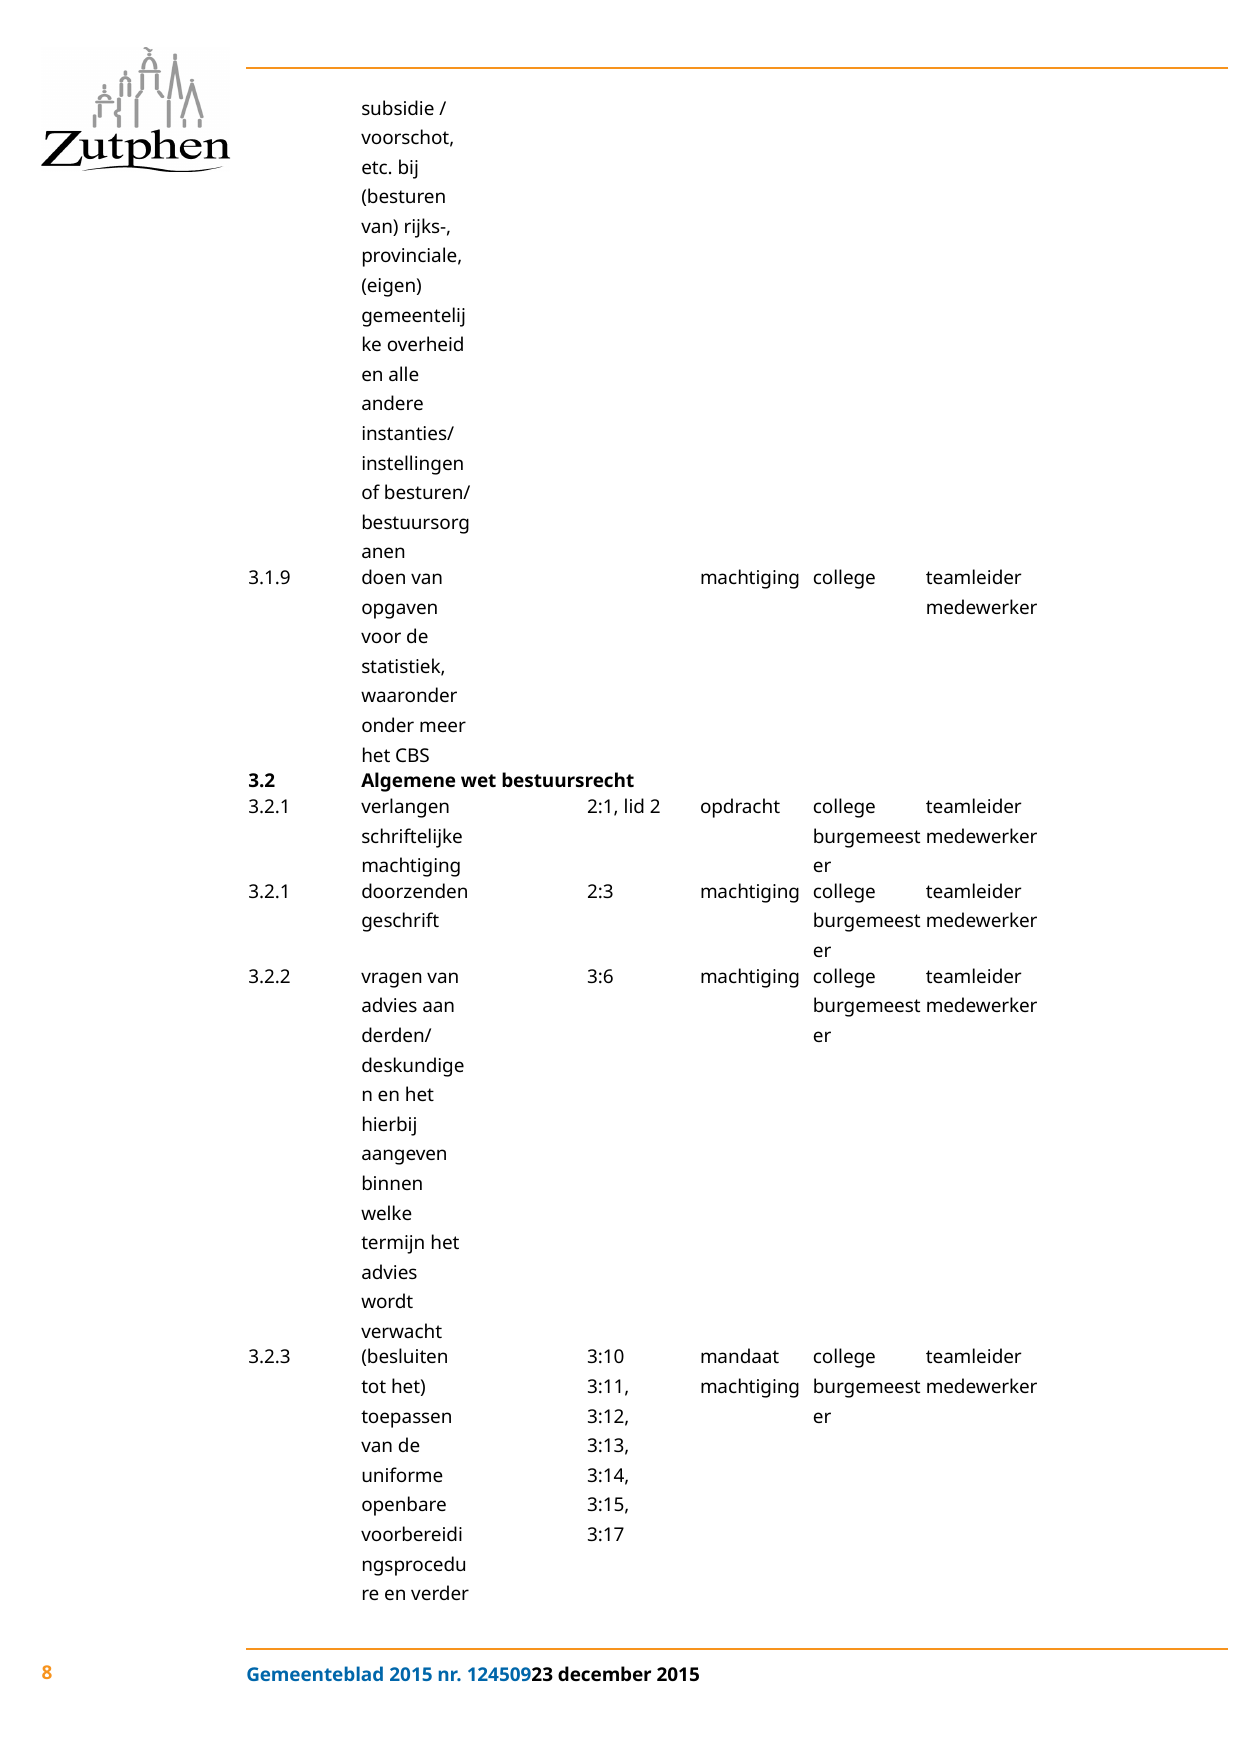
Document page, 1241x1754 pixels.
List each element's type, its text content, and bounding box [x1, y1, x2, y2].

table_cell 3.2.1 [248, 878, 361, 963]
table_cell machtiging [700, 963, 813, 1344]
picture [41, 47, 231, 172]
table_cell teamleider medewerker [926, 564, 1038, 767]
table_cell [700, 95, 813, 564]
table_cell [1039, 95, 1152, 564]
table_cell [1039, 878, 1152, 963]
table_cell [926, 95, 1038, 564]
table_cell [474, 793, 587, 878]
table_cell [813, 95, 926, 564]
table_cell [248, 95, 361, 564]
table_cell 3.2.1 [248, 793, 361, 878]
table_cell Algemene wet bestuursrecht [361, 768, 1152, 793]
table_cell teamleider medewerker [926, 878, 1038, 963]
table_cell teamleider medewerker [926, 963, 1038, 1344]
table_cell [587, 95, 700, 564]
table_cell doen van opgaven voor de statistiek, waaronder onder meer het CBS [361, 564, 474, 767]
table_cell [1039, 564, 1152, 767]
table_cell [1039, 963, 1152, 1344]
table_cell [474, 963, 587, 1344]
table_cell 2:3 [587, 878, 700, 963]
table_cell 2:1, lid 2 [587, 793, 700, 878]
table_cell vragen van advies aan derden/ deskundigen en het hierbij aangeven binnen welke termijn het advies wordt verwacht [361, 963, 474, 1344]
table_cell [587, 564, 700, 767]
table_cell machtiging [700, 878, 813, 963]
table_cell teamleider medewerker [926, 1344, 1038, 1606]
table_cell college burgemeester [813, 1344, 926, 1606]
table_cell 3.2 [248, 768, 361, 793]
table_cell subsidie / voorschot, etc. bij (besturen van) rijks-, provinciale, (eigen) gemeentelijke overheid en alle andere instanties/ instellingen of besturen/ bestuursorganen [361, 95, 474, 564]
table_cell [474, 95, 587, 564]
table_cell 3.2.3 [248, 1344, 361, 1606]
table_cell mandaat machtiging [700, 1344, 813, 1606]
table_cell doorzenden geschrift [361, 878, 474, 963]
table_cell college [813, 564, 926, 767]
table_cell college burgemeester [813, 793, 926, 878]
table_cell 3:6 [587, 963, 700, 1344]
table_cell verlangen schriftelijke machtiging [361, 793, 474, 878]
table_cell college burgemeester [813, 878, 926, 963]
table_cell 3.2.2 [248, 963, 361, 1344]
table_cell 3:10 3:11, 3:12, 3:13, 3:14, 3:15, 3:17 [587, 1344, 700, 1606]
table_cell machtiging [700, 564, 813, 767]
table_cell 3.1.9 [248, 564, 361, 767]
table_cell [474, 1344, 587, 1606]
table_cell (besluiten tot het) toepassen van de uniforme openbare voorbereidingsprocedure en verder [361, 1344, 474, 1606]
table_cell [1039, 1344, 1152, 1606]
table_cell opdracht [700, 793, 813, 878]
table_cell college burgemeester [813, 963, 926, 1344]
table_cell [474, 564, 587, 767]
table_cell [474, 878, 587, 963]
table_cell [1039, 793, 1152, 878]
table_cell teamleider medewerker [926, 793, 1038, 878]
